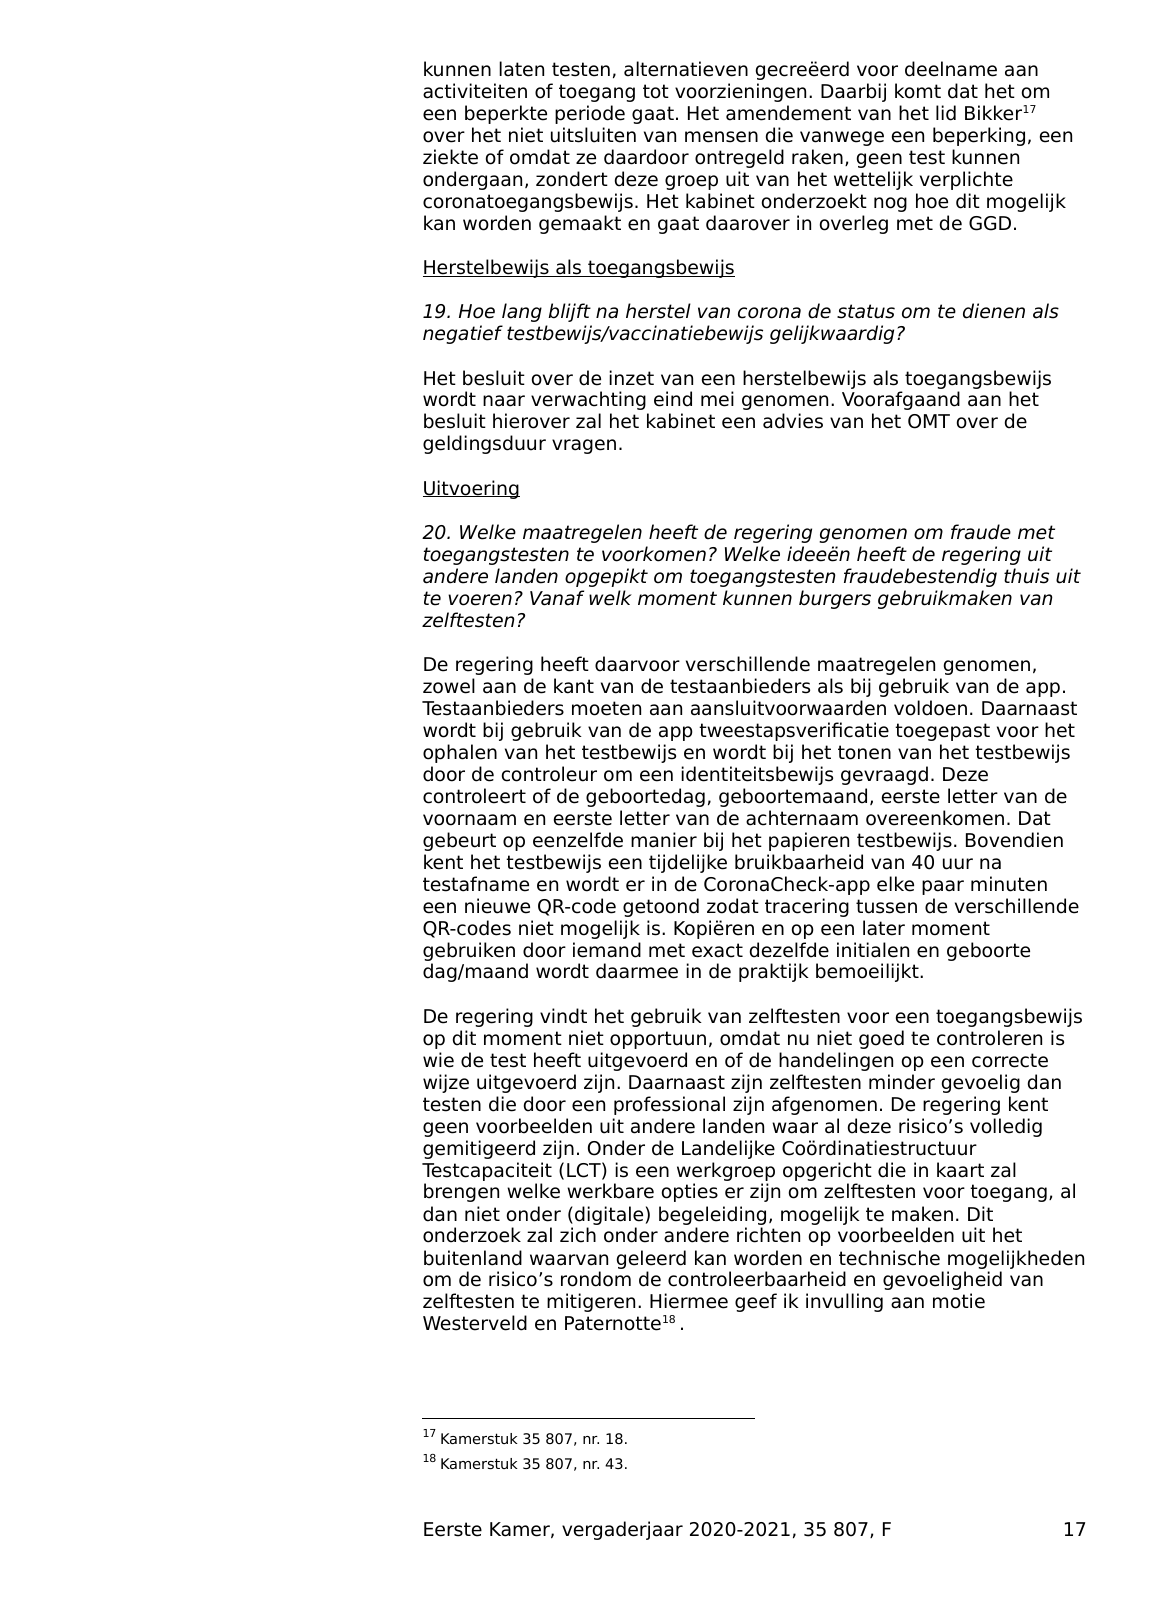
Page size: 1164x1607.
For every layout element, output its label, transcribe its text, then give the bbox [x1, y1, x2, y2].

text De regering heeft daarvoor verschillende maatregelen genomen, zowel aan de kant van de testaanbieders als bij gebruik van de app. Testaanbieders moeten aan aansluitvoorwaarden voldoen. Daarnaast wordt bij gebruik van de app tweestapsverificatie toegepast voor het ophalen van het testbewijs en wordt bij het tonen van het testbewijs door de controleur om een identiteitsbewijs gevraagd. Deze controleert of de geboortedag, geboortemaand, eerste letter van de voornaam en eerste letter van de achternaam overeenkomen. Dat gebeurt op eenzelfde manier bij het papieren testbewijs. Bovendien kent het testbewijs een tijdelijke bruikbaarheid van 40 uur na testafname en wordt er in de CoronaCheck-app elke paar minuten een nieuwe QR-code getoond zodat tracering tussen de verschillende QR-codes niet mogelijk is. Kopiëren en op een later moment gebruiken door iemand met exact dezelfde initialen en geboorte dag/maand wordt daarmee in de praktijk bemoeilijkt. [422, 654, 1087, 983]
text kunnen laten testen, alternatieven gecreëerd voor deelname aan activiteiten of toegang tot voorzieningen. Daarbij komt dat het om een beperkte periode gaat. Het amendement van het lid Bikker over het niet uitsluiten van mensen die vanwege een beperking, een ziekte of omdat ze daardoor ontregeld raken, geen test kunnen ondergaan, zondert deze groep uit van het wettelijk verplichte coronatoegangsbewijs. Het kabinet onderzoekt nog hoe dit mogelijk kan worden gemaakt en gaat daarover in overleg met de GGD. [422, 59, 1087, 235]
subtitle Uitvoering [422, 477, 1087, 499]
text 20. Welke maatregelen heeft de regering genomen om fraude met toegangstesten te voorkomen? Welke ideeën heeft de regering uit andere landen opgepikt om toegangstesten fraudebestendig thuis uit te voeren? Vanaf welk moment kunnen burgers gebruikmaken van zelftesten? [422, 522, 1087, 632]
text Kamerstuk 35 807, nr. 18. [422, 1427, 1087, 1449]
text 19. Hoe lang blijft na herstel van corona de status om te dienen als negatief testbewijs/vaccinatiebewijs gelijkwaardig? [422, 301, 1087, 345]
text Kamerstuk 35 807, nr. 43. [422, 1452, 1087, 1474]
text Het besluit over de inzet van een herstelbewijs als toegangsbewijs wordt naar verwachting eind mei genomen. Voorafgaand aan het besluit hierover zal het kabinet een advies van het OMT over de geldingsduur vragen. [422, 367, 1087, 455]
text De regering vindt het gebruik van zelftesten voor een toegangsbewijs op dit moment niet opportuun, omdat nu niet goed te controleren is wie de test heeft uitgevoerd en of de handelingen op een correcte wijze uitgevoerd zijn. Daarnaast zijn zelftesten minder gevoelig dan testen die door een professional zijn afgenomen. De regering kent geen voorbeelden uit andere landen waar al deze risico’s volledig gemitigeerd zijn. Onder de Landelijke Coördinatiestructuur Testcapaciteit (LCT) is een werkgroep opgericht die in kaart zal brengen welke werkbare opties er zijn om zelftesten voor toegang, al dan niet onder (digitale) begeleiding, mogelijk te maken. Dit onderzoek zal zich onder andere richten op voorbeelden uit het buitenland waarvan geleerd kan worden en technische mogelijkheden om de risico’s rondom de controleerbaarheid en gevoeligheid van zelftesten te mitigeren. Hiermee geef ik invulling aan motie Westerveld en Paternotte. [422, 1006, 1087, 1335]
subtitle Herstelbewijs als toegangsbewijs [422, 257, 1087, 279]
